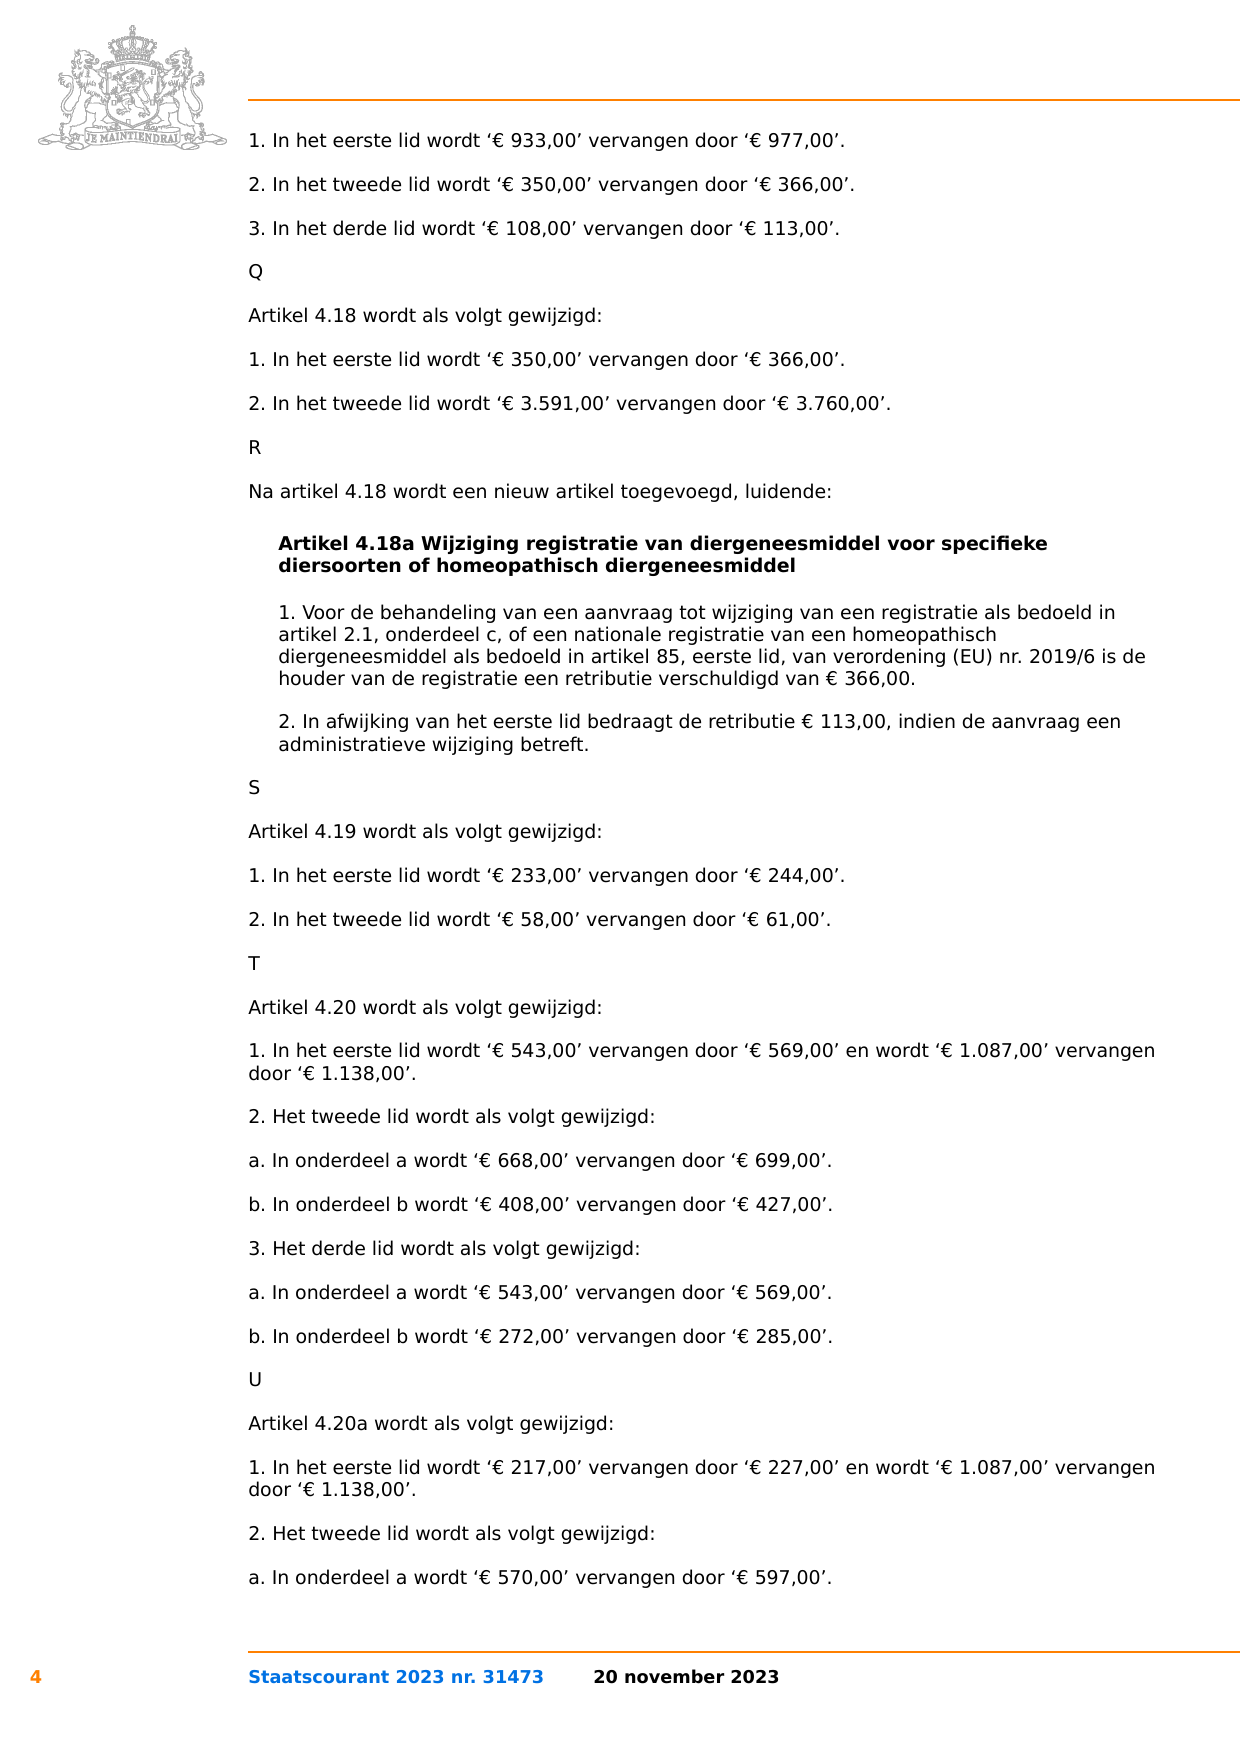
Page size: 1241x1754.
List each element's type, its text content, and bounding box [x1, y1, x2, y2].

text 1. In het eerste lid wordt ‘€ 233,00’ vervangen door ‘€ 244,00’. [248, 865, 1163, 887]
text Q [248, 261, 1163, 283]
text Artikel 4.18 wordt als volgt gewijzigd: [248, 305, 1163, 327]
picture [38, 25, 227, 150]
text 2. In het tweede lid wordt ‘€ 350,00’ vervangen door ‘€ 366,00’. [248, 174, 1163, 196]
text a. In onderdeel a wordt ‘€ 543,00’ vervangen door ‘€ 569,00’. [248, 1282, 1163, 1304]
text Artikel 4.20a wordt als volgt gewijzigd: [248, 1413, 1163, 1435]
text R [248, 437, 1163, 459]
text 2. Het tweede lid wordt als volgt gewijzigd: [248, 1106, 1163, 1128]
text 1. Voor de behandeling van een aanvraag tot wijziging van een registratie als bedoeld in artikel 2.1, onderdeel c, of een nationale registratie van een homeopathisch diergeneesmiddel als bedoeld in artikel 85, eerste lid, van verordening (EU) nr. 2019/6 is de houder van de registratie een retributie verschuldigd van € 366,00. [278, 602, 1163, 689]
text Artikel 4.20 wordt als volgt gewijzigd: [248, 997, 1163, 1018]
text 2. In het tweede lid wordt ‘€ 58,00’ vervangen door ‘€ 61,00’. [248, 909, 1163, 931]
text 1. In het eerste lid wordt ‘€ 933,00’ vervangen door ‘€ 977,00’. [248, 130, 1163, 152]
text a. In onderdeel a wordt ‘€ 570,00’ vervangen door ‘€ 597,00’. [248, 1567, 1163, 1589]
subtitle Artikel 4.18a Wijziging registratie van diergeneesmiddel voor specifieke diersoorten of homeopathisch diergeneesmiddel [278, 533, 1163, 577]
text 1. In het eerste lid wordt ‘€ 543,00’ vervangen door ‘€ 569,00’ en wordt ‘€ 1.087,00’ vervangen door ‘€ 1.138,00’. [248, 1040, 1163, 1084]
text 2. In afwijking van het eerste lid bedraagt de retributie € 113,00, indien de aanvraag een administratieve wijziging betreft. [278, 711, 1163, 755]
text 3. In het derde lid wordt ‘€ 108,00’ vervangen door ‘€ 113,00’. [248, 218, 1163, 239]
text 1. In het eerste lid wordt ‘€ 217,00’ vervangen door ‘€ 227,00’ en wordt ‘€ 1.087,00’ vervangen door ‘€ 1.138,00’. [248, 1457, 1163, 1501]
text 3. Het derde lid wordt als volgt gewijzigd: [248, 1238, 1163, 1260]
text 2. In het tweede lid wordt ‘€ 3.591,00’ vervangen door ‘€ 3.760,00’. [248, 393, 1163, 415]
text S [248, 777, 1163, 799]
text T [248, 953, 1163, 975]
text a. In onderdeel a wordt ‘€ 668,00’ vervangen door ‘€ 699,00’. [248, 1150, 1163, 1172]
text 2. Het tweede lid wordt als volgt gewijzigd: [248, 1523, 1163, 1545]
text Artikel 4.19 wordt als volgt gewijzigd: [248, 821, 1163, 843]
text U [248, 1369, 1163, 1391]
text b. In onderdeel b wordt ‘€ 408,00’ vervangen door ‘€ 427,00’. [248, 1194, 1163, 1216]
text b. In onderdeel b wordt ‘€ 272,00’ vervangen door ‘€ 285,00’. [248, 1326, 1163, 1347]
text 1. In het eerste lid wordt ‘€ 350,00’ vervangen door ‘€ 366,00’. [248, 349, 1163, 371]
text Na artikel 4.18 wordt een nieuw artikel toegevoegd, luidende: [248, 481, 1163, 503]
